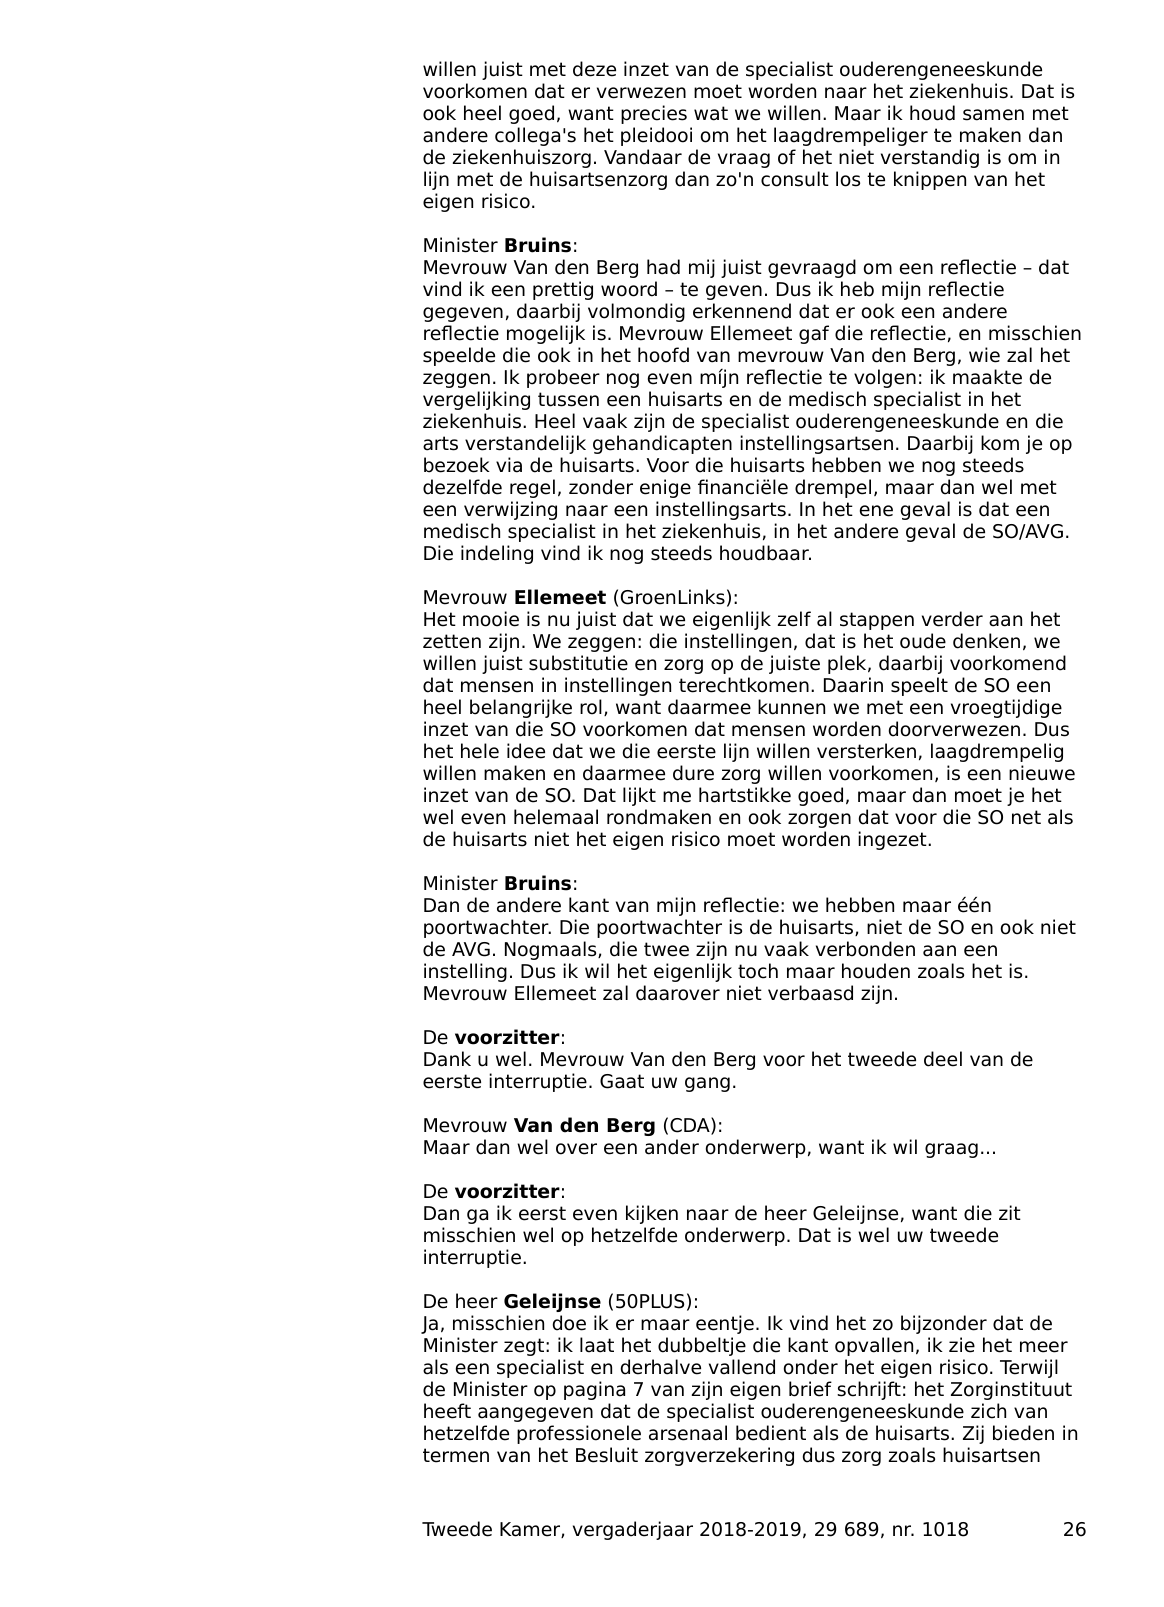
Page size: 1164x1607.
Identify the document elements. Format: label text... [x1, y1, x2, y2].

text willen juist met deze inzet van de specialist ouderengeneeskunde voorkomen dat er verwezen moet worden naar het ziekenhuis. Dat is ook heel goed, want precies wat we willen. Maar ik houd samen met andere collega's het pleidooi om het laagdrempeliger te maken dan de ziekenhuiszorg. Vandaar de vraag of het niet verstandig is om in lijn met de huisartsenzorg dan zo'n consult los te knippen van het eigen risico. [422, 59, 1087, 213]
text Ja, misschien doe ik er maar eentje. Ik vind het zo bijzonder dat de Minister zegt: ik laat het dubbeltje die kant opvallen, ik zie het meer als een specialist en derhalve vallend onder het eigen risico. Terwijl de Minister op pagina 7 van zijn eigen brief schrijft: het Zorginstituut heeft aangegeven dat de specialist ouderengeneeskunde zich van hetzelfde professionele arsenaal bedient als de huisarts. Zij bieden in termen van het Besluit zorgverzekering dus zorg zoals huisartsen [422, 1313, 1087, 1467]
text Minister Bruins: [422, 235, 1087, 257]
text Dan ga ik eerst even kijken naar de heer Geleijnse, want die zit misschien wel op hetzelfde onderwerp. Dat is wel uw tweede interruptie. [422, 1203, 1087, 1269]
text Het mooie is nu juist dat we eigenlijk zelf al stappen verder aan het zetten zijn. We zeggen: die instellingen, dat is het oude denken, we willen juist substitutie en zorg op de juiste plek, daarbij voorkomend dat mensen in instellingen terechtkomen. Daarin speelt de SO een heel belangrijke rol, want daarmee kunnen we met een vroegtijdige inzet van die SO voorkomen dat mensen worden doorverwezen. Dus het hele idee dat we die eerste lijn willen versterken, laagdrempelig willen maken en daarmee dure zorg willen voorkomen, is een nieuwe inzet van de SO. Dat lijkt me hartstikke goed, maar dan moet je het wel even helemaal rondmaken en ook zorgen dat voor die SO net als de huisarts niet het eigen risico moet worden ingezet. [422, 609, 1087, 851]
text Mevrouw Van den Berg had mij juist gevraagd om een reflectie – dat vind ik een prettig woord – te geven. Dus ik heb mijn reflectie gegeven, daarbij volmondig erkennend dat er ook een andere reflectie mogelijk is. Mevrouw Ellemeet gaf die reflectie, en misschien speelde die ook in het hoofd van mevrouw Van den Berg, wie zal het zeggen. Ik probeer nog even míjn reflectie te volgen: ik maakte de vergelijking tussen een huisarts en de medisch specialist in het ziekenhuis. Heel vaak zijn de specialist ouderengeneeskunde en die arts verstandelijk gehandicapten instellingsartsen. Daarbij kom je op bezoek via de huisarts. Voor die huisarts hebben we nog steeds dezelfde regel, zonder enige financiële drempel, maar dan wel met een verwijzing naar een instellingsarts. In het ene geval is dat een medisch specialist in het ziekenhuis, in het andere geval de SO/AVG. Die indeling vind ik nog steeds houdbaar. [422, 257, 1087, 565]
text Mevrouw Ellemeet (GroenLinks): [422, 587, 1087, 609]
text De voorzitter: [422, 1181, 1087, 1203]
text Dan de andere kant van mijn reflectie: we hebben maar één poortwachter. Die poortwachter is de huisarts, niet de SO en ook niet de AVG. Nogmaals, die twee zijn nu vaak verbonden aan een instelling. Dus ik wil het eigenlijk toch maar houden zoals het is. Mevrouw Ellemeet zal daarover niet verbaasd zijn. [422, 895, 1087, 1005]
text Mevrouw Van den Berg (CDA): [422, 1115, 1087, 1137]
text Maar dan wel over een ander onderwerp, want ik wil graag... [422, 1137, 1087, 1159]
text De voorzitter: [422, 1027, 1087, 1049]
text De heer Geleijnse (50PLUS): [422, 1291, 1087, 1313]
text Dank u wel. Mevrouw Van den Berg voor het tweede deel van de eerste interruptie. Gaat uw gang. [422, 1049, 1087, 1093]
text Minister Bruins: [422, 873, 1087, 895]
